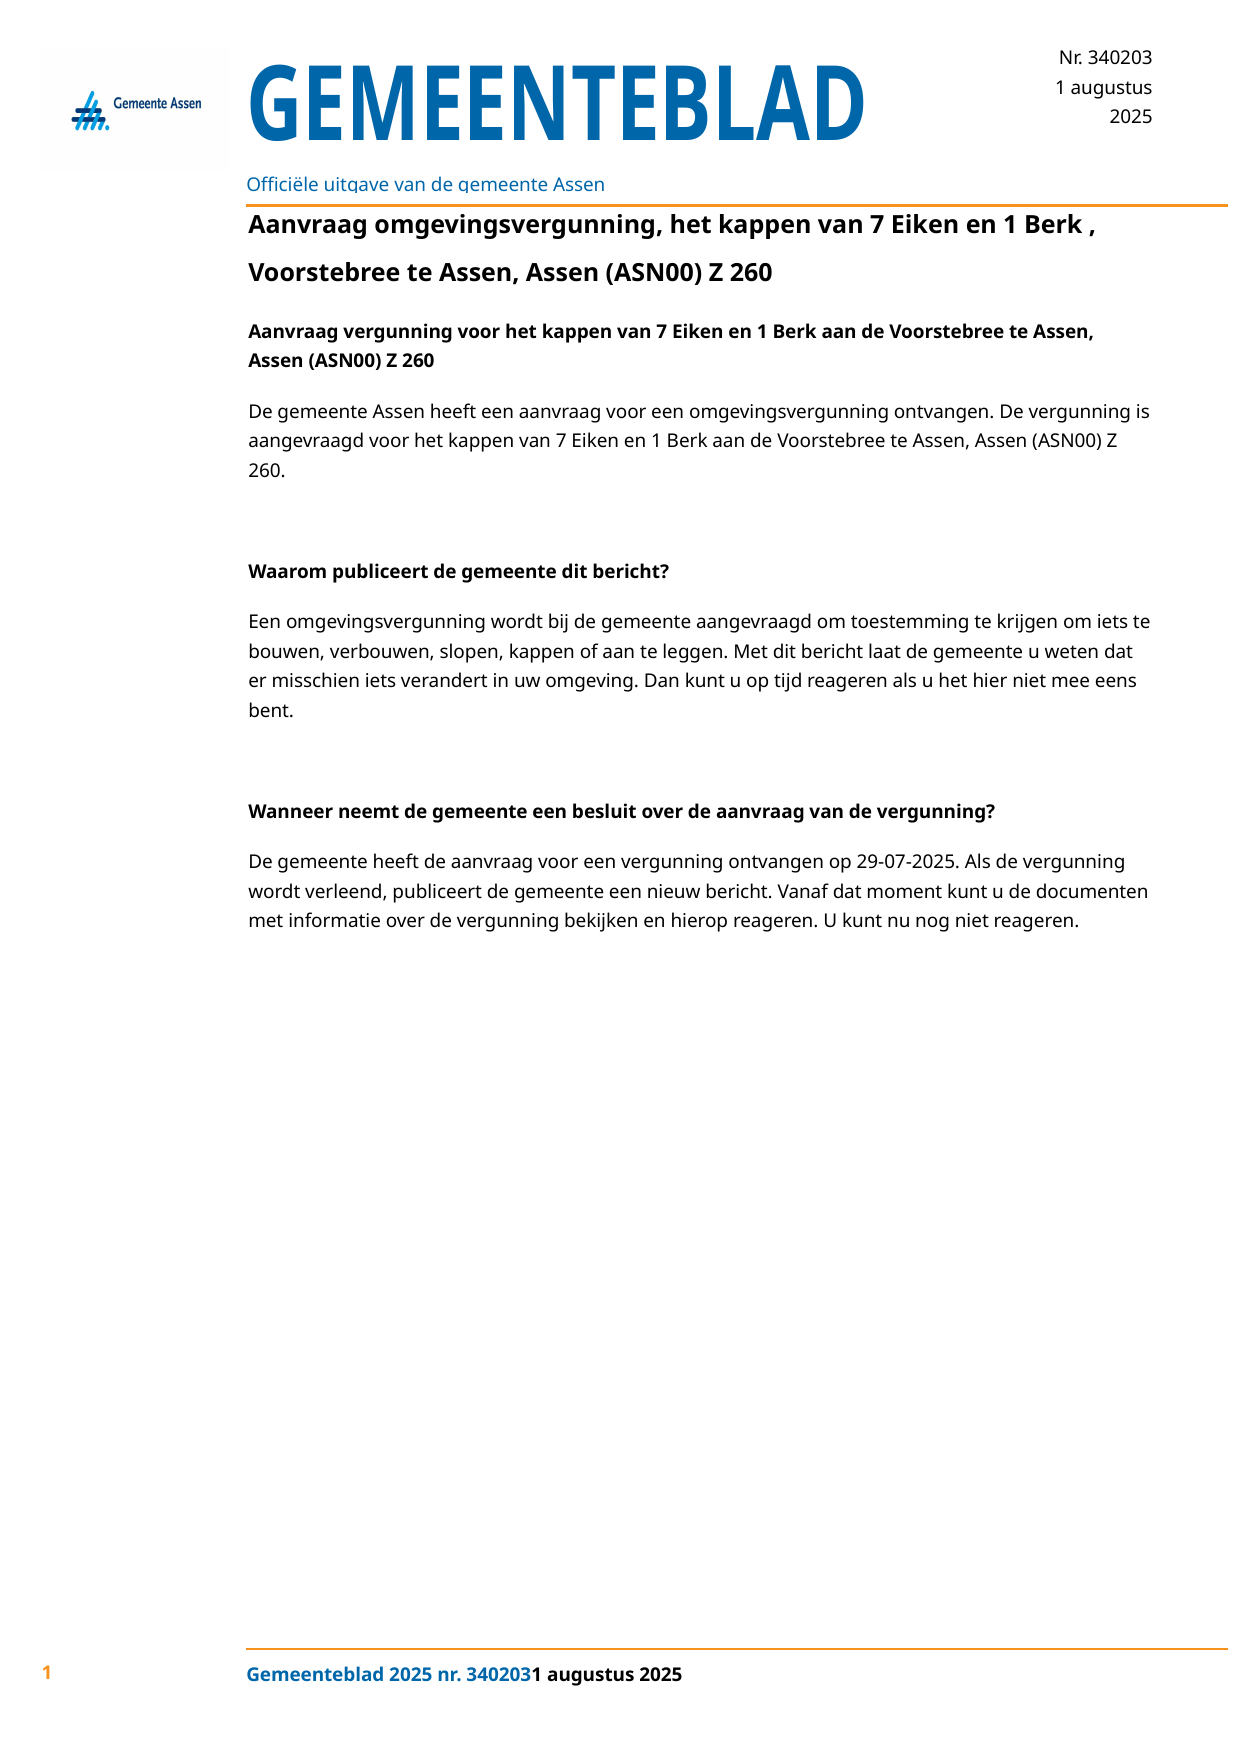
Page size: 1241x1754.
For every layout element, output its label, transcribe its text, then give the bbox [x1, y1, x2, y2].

text De gemeente heeft de aanvraag voor een vergunning ontvangen op 29-07-2025. Als de vergunning wordt verleend, publiceert de gemeente een nieuw bericht. Vanaf dat moment kunt u de documenten met informatie over de vergunning bekijken en hierop reageren. U kunt nu nog niet reageren. [248, 848, 1152, 933]
text De gemeente Assen heeft een aanvraag voor een omgevingsvergunning ontvangen. De vergunning is aangevraagd voor het kappen van 7 Eiken en 1 Berk aan de Voorstebree te Assen, Assen (ASN00) Z 260. [248, 398, 1152, 483]
text Aanvraag vergunning voor het kappen van 7 Eiken en 1 Berk aan de Voorstebree te Assen, Assen (ASN00) Z 260 [248, 318, 1152, 373]
text Aanvraag omgevingsvergunning, het kappen van 7 Eiken en 1 Berk , Voorstebree te Assen, Assen (ASN00) Z 260 [248, 207, 1152, 288]
text Een omgevingsvergunning wordt bij de gemeente aangevraagd om toestemming te krijgen om iets te bouwen, verbouwen, slopen, kappen of aan te leggen. Met dit bericht laat de gemeente u weten dat er misschien iets verandert in uw omgeving. Dan kunt u op tijd reageren als u het hier niet mee eens bent. [248, 608, 1152, 723]
picture [41, 47, 231, 172]
text Wanneer neemt de gemeente een besluit over de aanvraag van de vergunning? [248, 798, 1152, 824]
text Waarom publiceert de gemeente dit bericht? [248, 558, 1152, 584]
